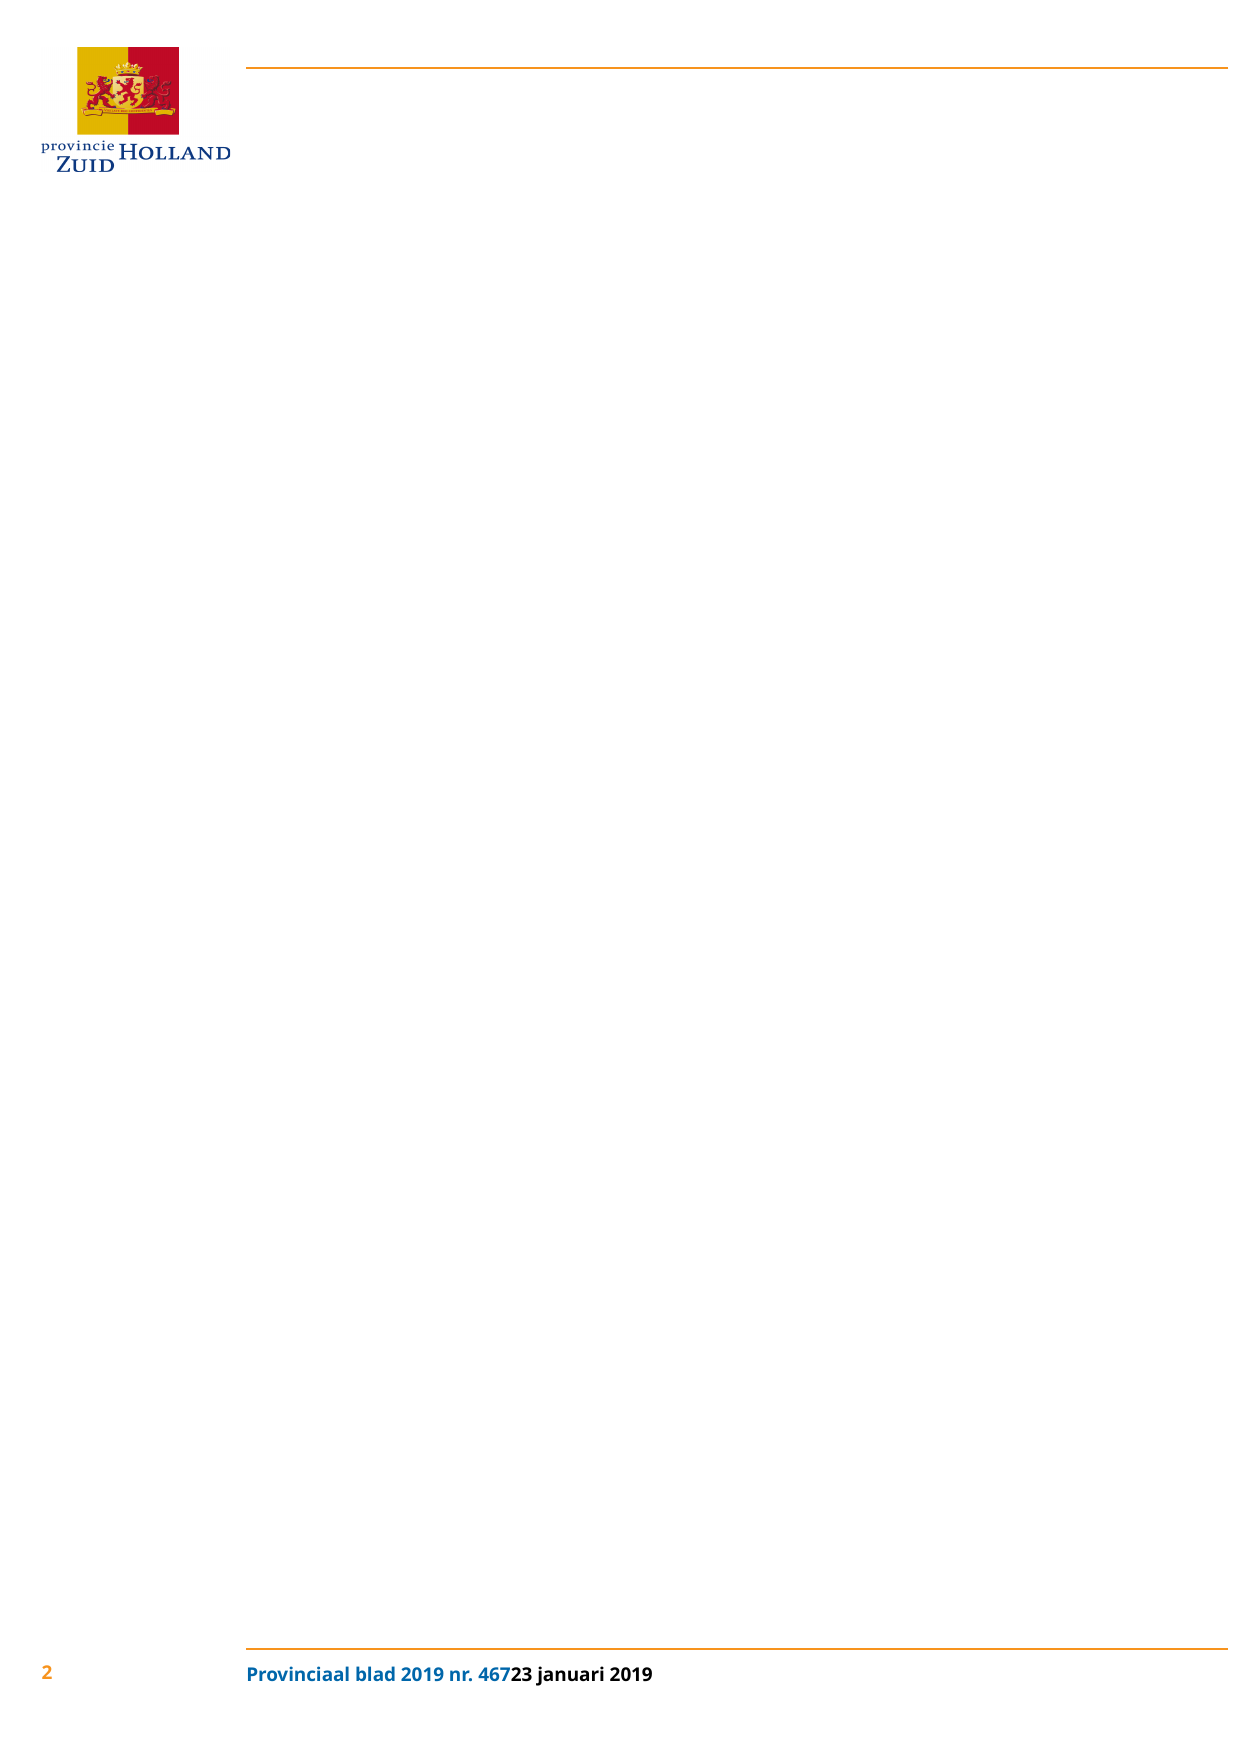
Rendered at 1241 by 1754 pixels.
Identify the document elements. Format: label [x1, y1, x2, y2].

picture [41, 47, 231, 172]
